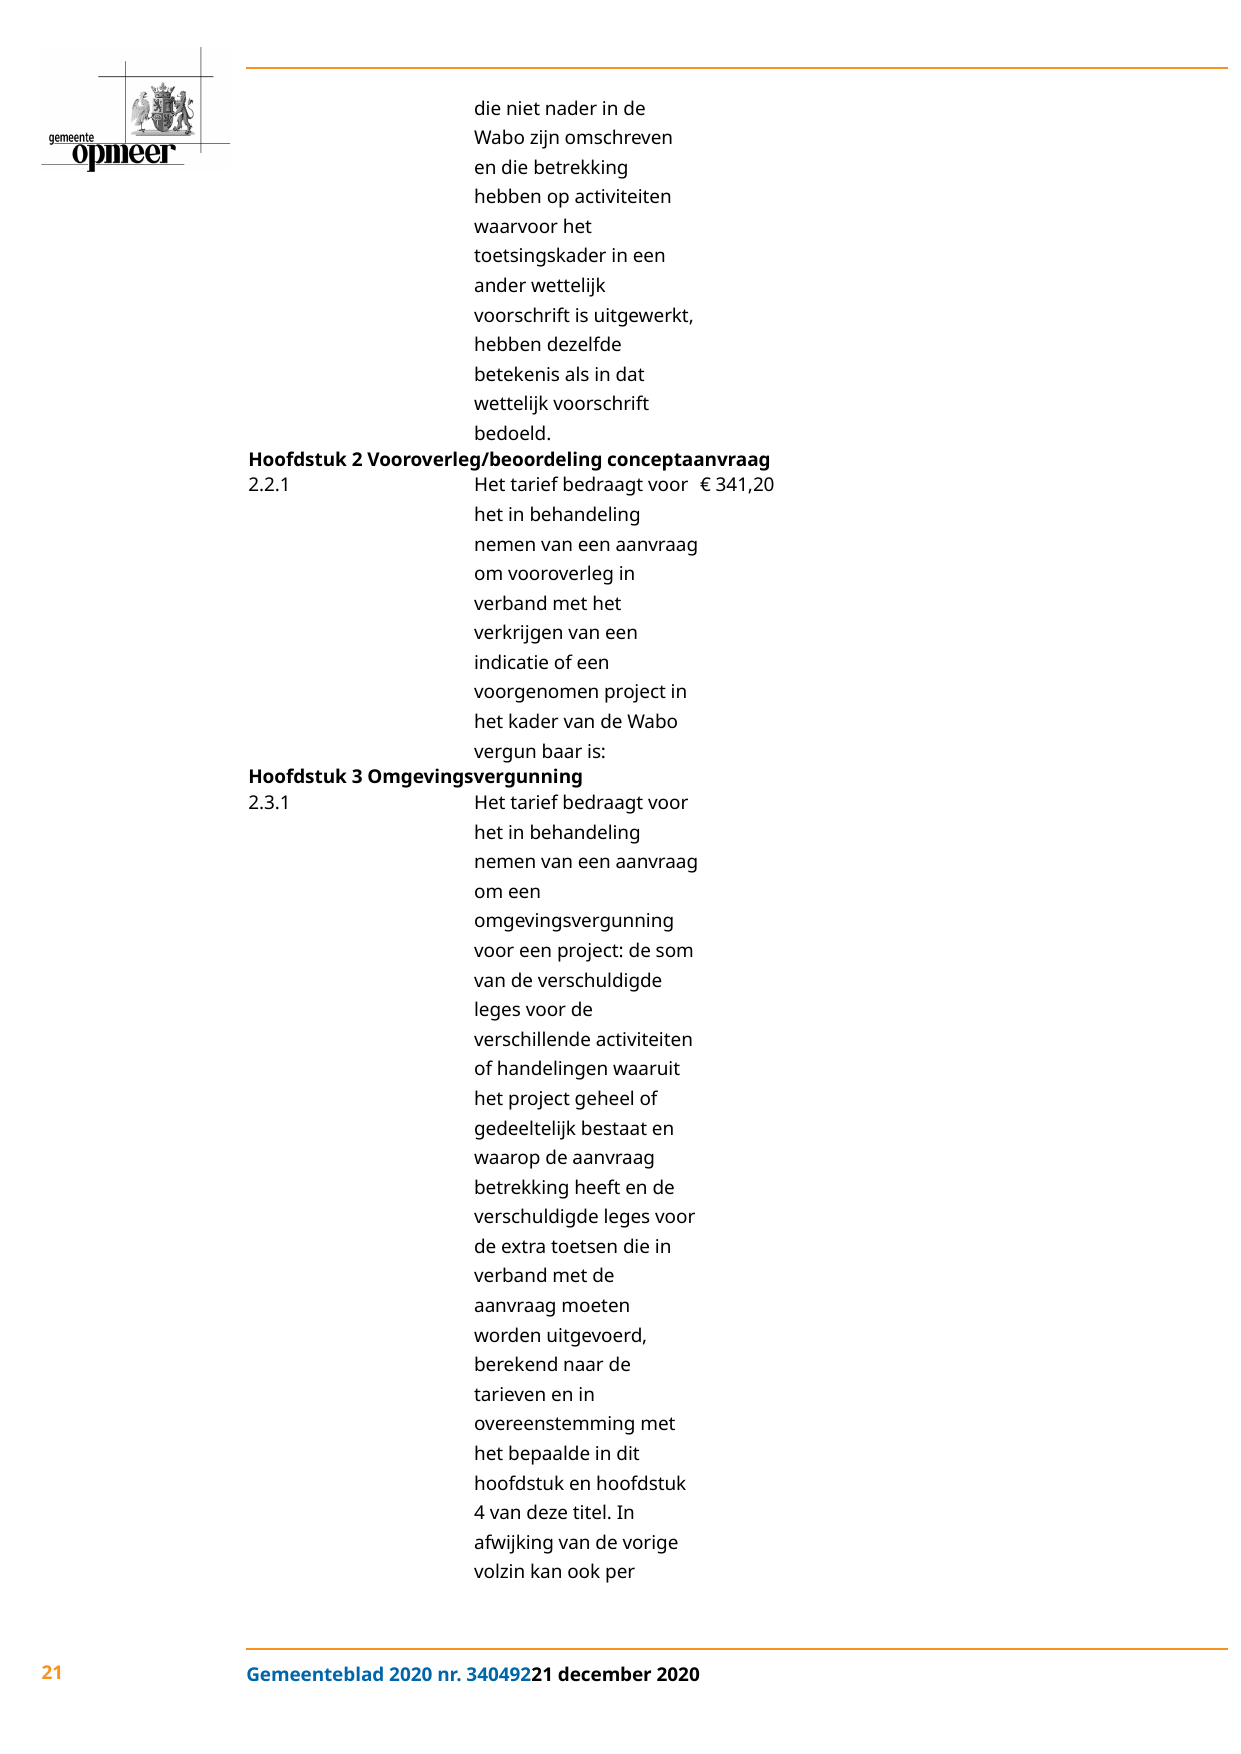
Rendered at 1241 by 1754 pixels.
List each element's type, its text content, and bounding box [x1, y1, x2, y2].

table_cell Hoofdstuk 2 Vooroverleg/beoordeling conceptaanvraag [248, 446, 1152, 472]
table_cell [926, 472, 1152, 764]
table_cell Het tarief bedraagt voor het in behandeling nemen van een aanvraag om een omgevingsvergunning voor een project: de som van de verschuldigde leges voor de verschillende activiteiten of handelingen waaruit het project geheel of gedeeltelijk bestaat en waarop de aanvraag betrekking heeft en de verschuldigde leges voor de extra toetsen die in verband met de aanvraag moeten worden uitgevoerd, berekend naar de tarieven en in overeenstemming met het bepaalde in dit hoofdstuk en hoofdstuk 4 van deze titel. In afwijking van de vorige volzin kan ook per [474, 789, 700, 1584]
table_cell [926, 95, 1152, 446]
table_cell € 341,20 [700, 472, 926, 764]
table_cell [248, 95, 474, 446]
table_cell [700, 95, 926, 446]
table_cell [926, 789, 1152, 1584]
table_cell Het tarief bedraagt voor het in behandeling nemen van een aanvraag om vooroverleg in verband met het verkrijgen van een indicatie of een voorgenomen project in het kader van de Wabo vergun baar is: [474, 472, 700, 764]
table_cell Hoofdstuk 3 Omgevingsvergunning [248, 764, 1152, 789]
table_cell [700, 789, 926, 1584]
table_cell die niet nader in de Wabo zijn omschreven en die betrekking hebben op activiteiten waarvoor het toetsingskader in een ander wettelijk voorschrift is uitgewerkt, hebben dezelfde betekenis als in dat wettelijk voorschrift bedoeld. [474, 95, 700, 446]
table_cell 2.2.1 [248, 472, 474, 764]
picture [41, 47, 231, 172]
table_cell 2.3.1 [248, 789, 474, 1584]
